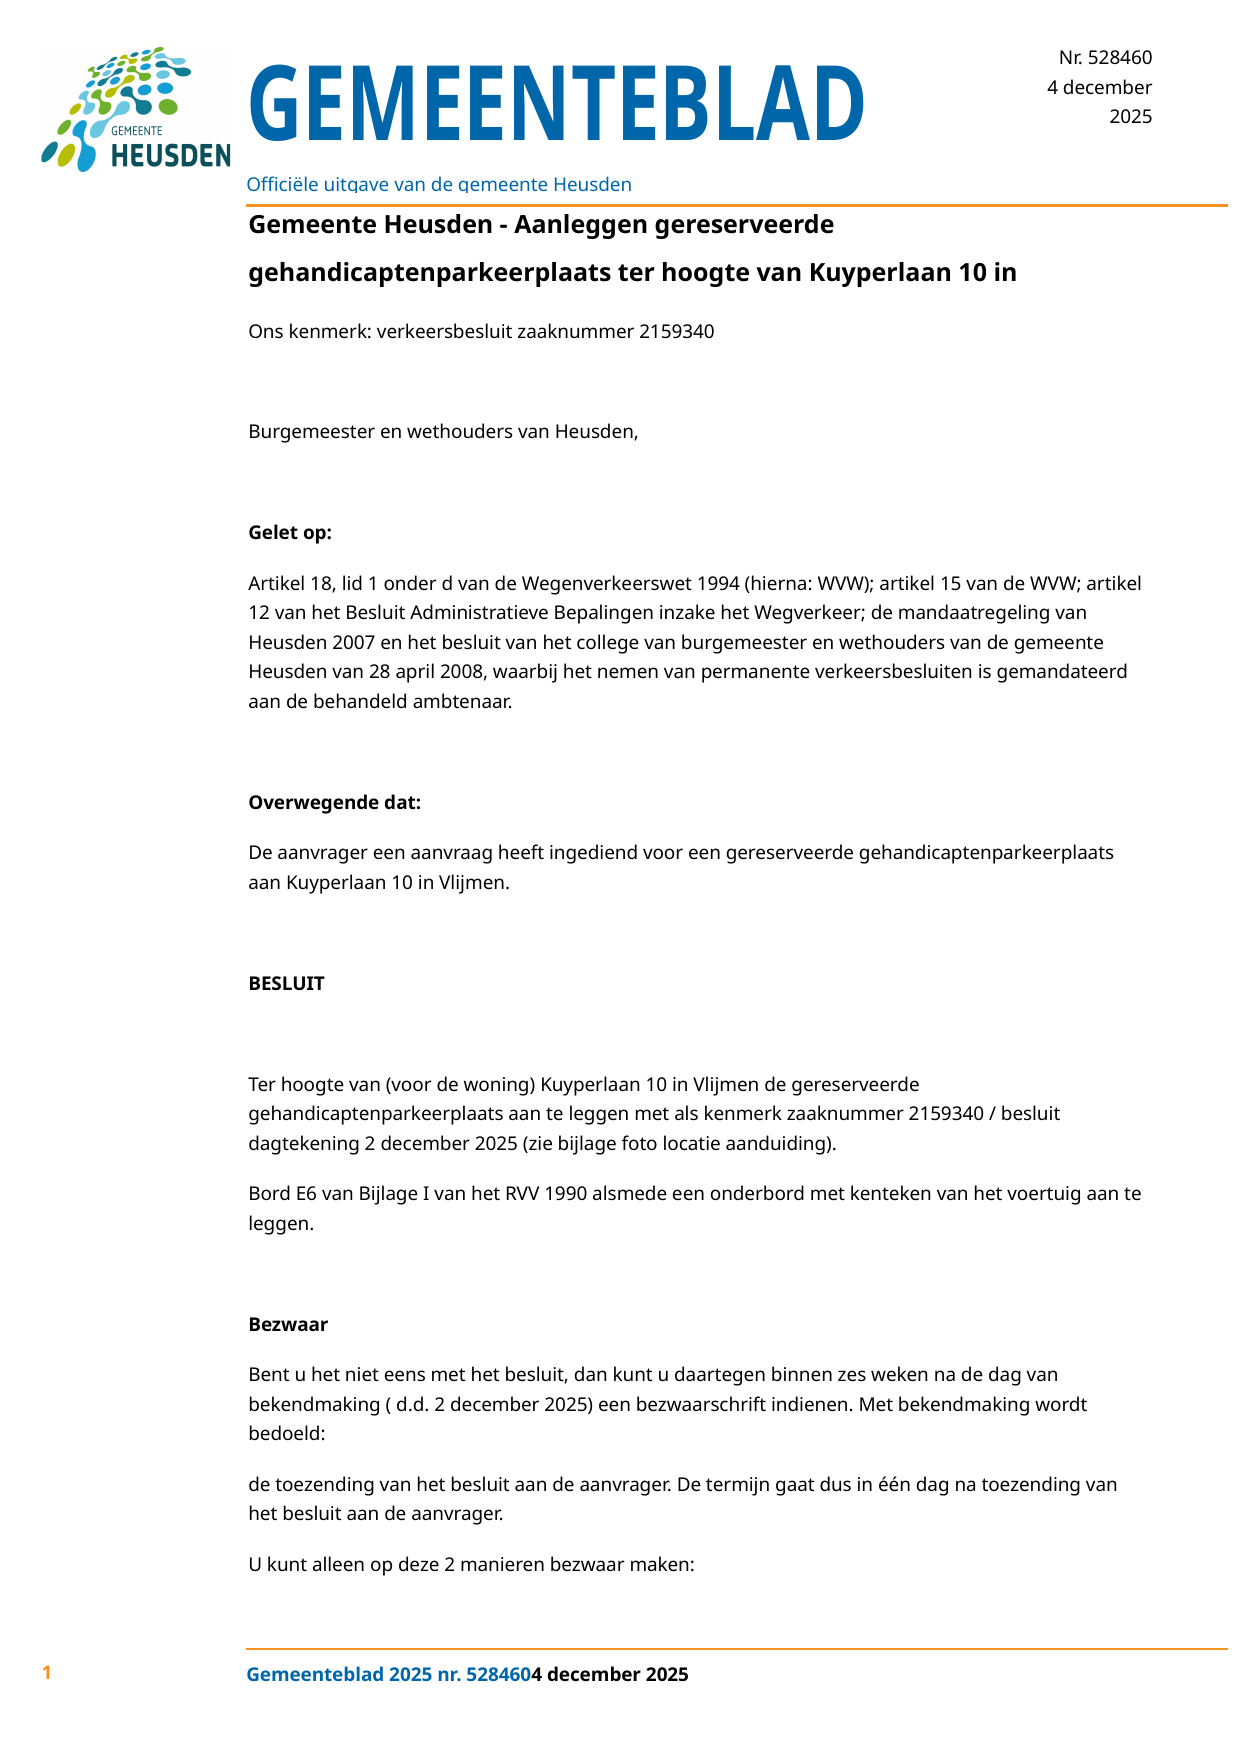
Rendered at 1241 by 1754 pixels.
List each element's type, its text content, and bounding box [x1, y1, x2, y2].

text De aanvrager een aanvraag heeft ingediend voor een gereserveerde gehandicaptenparkeerplaats aan Kuyperlaan 10 in Vlijmen. [248, 839, 1152, 895]
text U kunt alleen op deze 2 manieren bezwaar maken: [248, 1551, 1152, 1577]
text Bord E6 van Bijlage I van het RVV 1990 alsmede een onderbord met kenteken van het voertuig aan te leggen. [248, 1180, 1152, 1236]
text Burgemeester en wethouders van Heusden, [248, 419, 1152, 444]
text Artikel 18, lid 1 onder d van de Wegenverkeerswet 1994 (hierna: WVW); artikel 15 van de WVW; artikel 12 van het Besluit Administratieve Bepalingen inzake het Wegverkeer; de mandaatregeling van Heusden 2007 en het besluit van het college van burgemeester en wethouders van de gemeente Heusden van 28 april 2008, waarbij het nemen van permanente verkeersbesluiten is gemandateerd aan de behandeld ambtenaar. [248, 570, 1152, 714]
text Gemeente Heusden - Aanleggen gereserveerde gehandicaptenparkeerplaats ter hoogte van Kuyperlaan 10 in [248, 207, 1152, 288]
text Bezwaar [248, 1311, 1152, 1337]
text Gelet op: [248, 519, 1152, 545]
text Overwegende dat: [248, 789, 1152, 815]
picture [41, 47, 231, 172]
text BESLUIT [248, 970, 1152, 996]
text Ons kenmerk: verkeersbesluit zaaknummer 2159340 [248, 318, 1152, 344]
text Ter hoogte van (voor de woning) Kuyperlaan 10 in Vlijmen de gereserveerde gehandicaptenparkeerplaats aan te leggen met als kenmerk zaaknummer 2159340 / besluit dagtekening 2 december 2025 (zie bijlage foto locatie aanduiding). [248, 1071, 1152, 1156]
text Bent u het niet eens met het besluit, dan kunt u daartegen binnen zes weken na de dag van bekendmaking ( d.d. 2 december 2025) een bezwaarschrift indienen. Met bekendmaking wordt bedoeld: [248, 1361, 1152, 1446]
text de toezending van het besluit aan de aanvrager. De termijn gaat dus in één dag na toezending van het besluit aan de aanvrager. [248, 1471, 1152, 1526]
